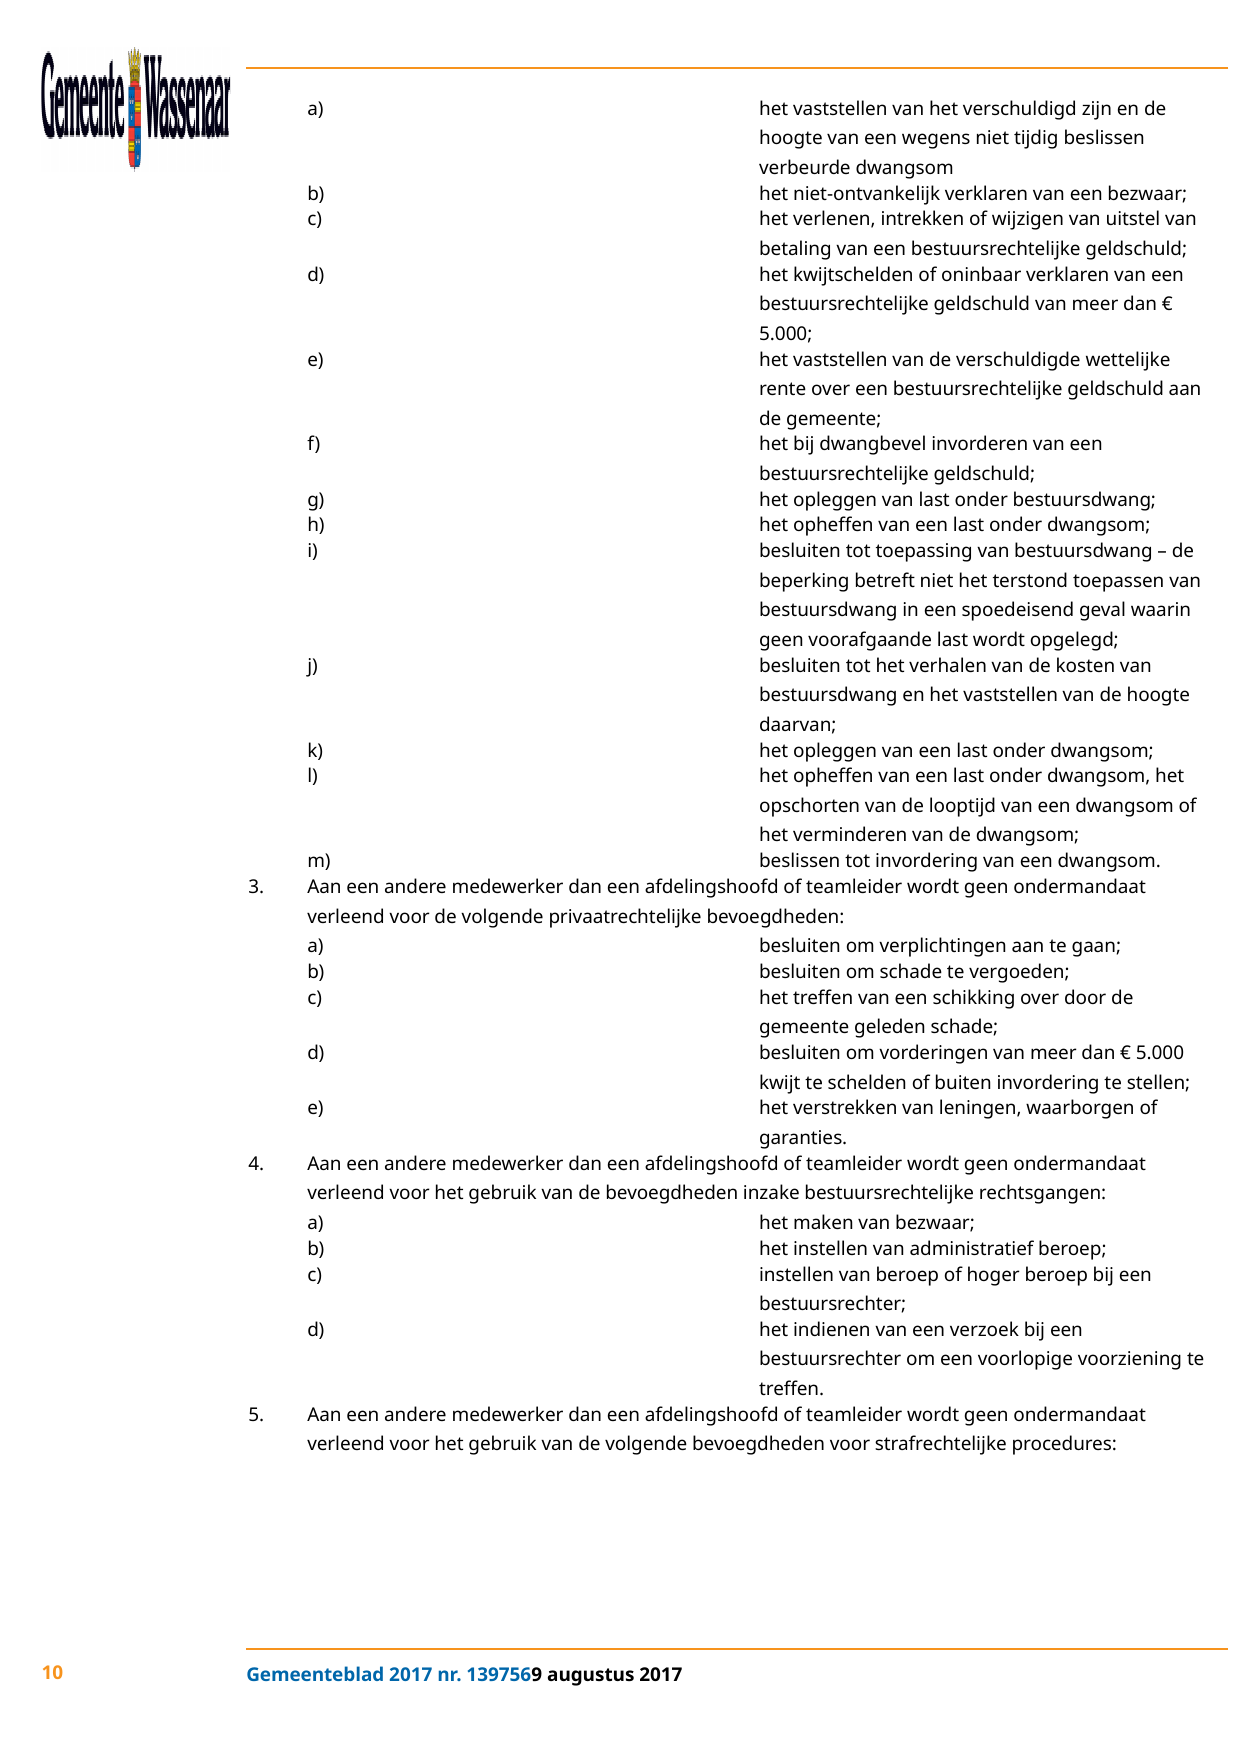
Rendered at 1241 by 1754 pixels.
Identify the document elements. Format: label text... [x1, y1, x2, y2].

picture [41, 47, 231, 172]
table_cell i) [307, 538, 759, 652]
table_cell het niet-ontvankelijk verklaren van een bezwaar; [759, 180, 1211, 206]
table_cell e) [307, 1095, 759, 1150]
table_header a) [307, 1209, 759, 1235]
table_header a) [307, 95, 759, 180]
table_cell c) [307, 1261, 759, 1316]
table_cell het verlenen, intrekken of wijzigen van uitstel van betaling van een bestuursrechtelijke geldschuld; [759, 206, 1211, 261]
table_cell b) [307, 1235, 759, 1261]
table_cell c) [307, 206, 759, 261]
table_cell het opleggen van last onder bestuursdwang; [759, 486, 1211, 512]
table_cell b) [307, 180, 759, 206]
table_cell beslissen tot invordering van een dwangsom. [759, 848, 1211, 873]
table_cell het kwijtschelden of oninbaar verklaren van een bestuursrechtelijke geldschuld van meer dan € 5.000; [759, 261, 1211, 346]
table_cell m) [307, 848, 759, 873]
table_cell c) [307, 984, 759, 1039]
list Aan een andere medewerker dan een afdelingshoofd of teamleider wordt geen ondermandaat verleend voor het gebruik van de volgende bevoegdheden voor strafrechtelijke procedures: [248, 1401, 1152, 1456]
table_cell l) [307, 763, 759, 847]
table_header het vaststellen van het verschuldigd zijn en de hoogte van een wegens niet tijdig beslissen verbeurde dwangsom [759, 95, 1211, 180]
table_cell het treffen van een schikking over door de gemeente geleden schade; [759, 984, 1211, 1039]
table_cell j) [307, 652, 759, 737]
table_cell het opheffen van een last onder dwangsom; [759, 512, 1211, 537]
table_cell f) [307, 431, 759, 486]
table_cell het indienen van een verzoek bij een bestuursrechter om een voorlopige voorziening te treffen. [759, 1316, 1211, 1401]
table_cell het bij dwangbevel invorderen van een bestuursrechtelijke geldschuld; [759, 431, 1211, 486]
table_cell het opleggen van een last onder dwangsom; [759, 737, 1211, 762]
table_cell het verstrekken van leningen, waarborgen of garanties. [759, 1095, 1211, 1150]
table_cell instellen van beroep of hoger beroep bij een bestuursrechter; [759, 1261, 1211, 1316]
table_cell het opheffen van een last onder dwangsom, het opschorten van de looptijd van een dwangsom of het verminderen van de dwangsom; [759, 763, 1211, 847]
table_header a) [307, 933, 759, 958]
table_cell besluiten om vorderingen van meer dan € 5.000 kwijt te schelden of buiten invordering te stellen; [759, 1039, 1211, 1094]
table_header besluiten om verplichtingen aan te gaan; [759, 933, 1211, 958]
table_cell g) [307, 486, 759, 512]
table_cell besluiten tot toepassing van bestuursdwang – de beperking betreft niet het terstond toepassen van bestuursdwang in een spoedeisend geval waarin geen voorafgaande last wordt opgelegd; [759, 538, 1211, 652]
list Aan een andere medewerker dan een afdelingshoofd of teamleider wordt geen ondermandaat verleend voor het gebruik van de bevoegdheden inzake bestuursrechtelijke rechtsgangen: [248, 1150, 1152, 1205]
table_cell e) [307, 346, 759, 431]
table_cell h) [307, 512, 759, 537]
table_cell het instellen van administratief beroep; [759, 1235, 1211, 1261]
table_cell het vaststellen van de verschuldigde wettelijke rente over een bestuursrechtelijke geldschuld aan de gemeente; [759, 346, 1211, 431]
table_header het maken van bezwaar; [759, 1209, 1211, 1235]
table_cell b) [307, 958, 759, 984]
table_cell besluiten om schade te vergoeden; [759, 958, 1211, 984]
list Aan een andere medewerker dan een afdelingshoofd of teamleider wordt geen ondermandaat verleend voor de volgende privaatrechtelijke bevoegdheden: [248, 873, 1152, 928]
table_cell d) [307, 1039, 759, 1094]
table_cell d) [307, 1316, 759, 1401]
table_cell k) [307, 737, 759, 762]
table_cell d) [307, 261, 759, 346]
table_cell besluiten tot het verhalen van de kosten van bestuursdwang en het vaststellen van de hoogte daarvan; [759, 652, 1211, 737]
